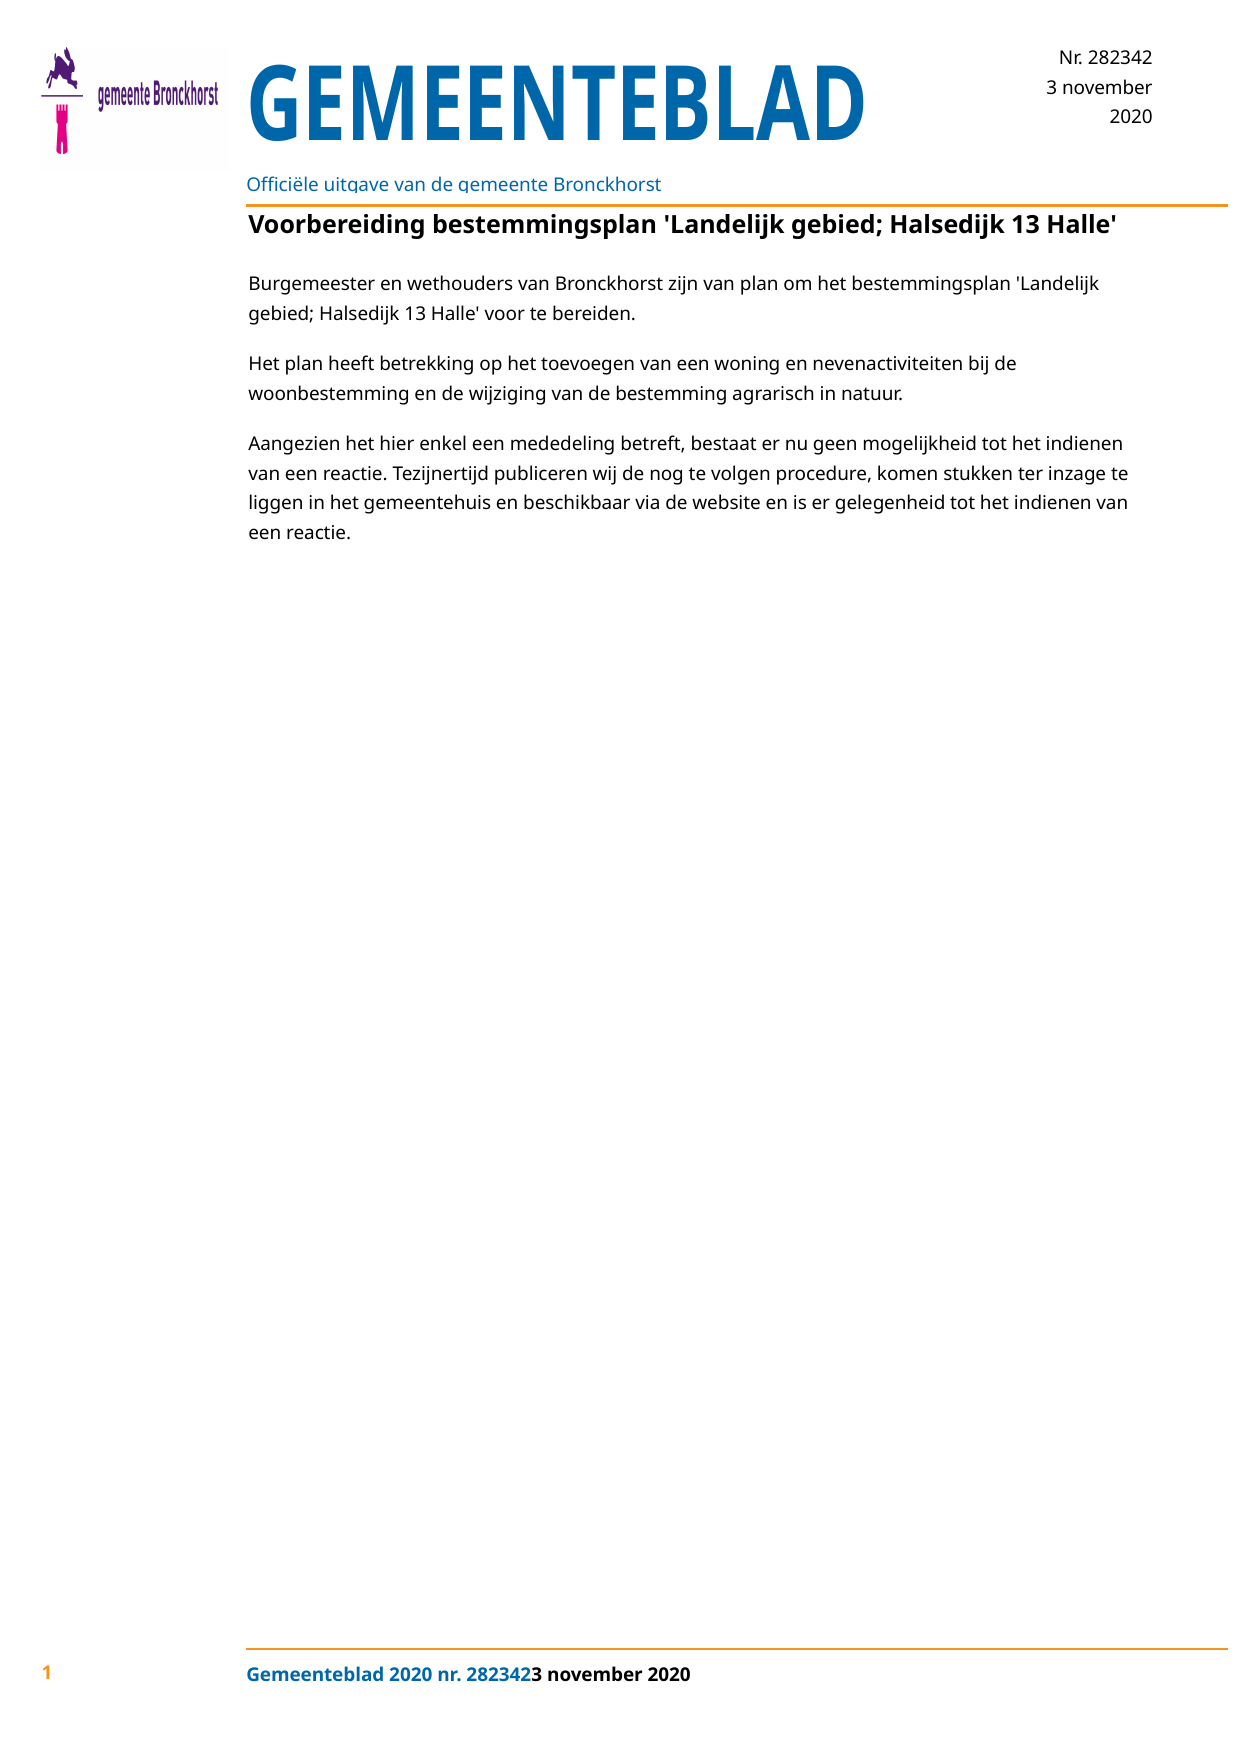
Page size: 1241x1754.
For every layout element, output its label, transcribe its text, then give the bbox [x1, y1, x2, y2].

text Voorbereiding bestemmingsplan 'Landelijk gebied; Halsedijk 13 Halle' [248, 207, 1152, 241]
text Aangezien het hier enkel een mededeling betreft, bestaat er nu geen mogelijkheid tot het indienen van een reactie. Tezijnertijd publiceren wij de nog te volgen procedure, komen stukken ter inzage te liggen in het gemeentehuis en beschikbaar via de website en is er gelegenheid tot het indienen van een reactie. [248, 430, 1152, 545]
text Het plan heeft betrekking op het toevoegen van een woning en nevenactiviteiten bij de woonbestemming en de wijziging van de bestemming agrarisch in natuur. [248, 350, 1152, 406]
text Burgemeester en wethouders van Bronckhorst zijn van plan om het bestemmingsplan 'Landelijk gebied; Halsedijk 13 Halle' voor te bereiden. [248, 270, 1152, 326]
picture [41, 47, 231, 172]
